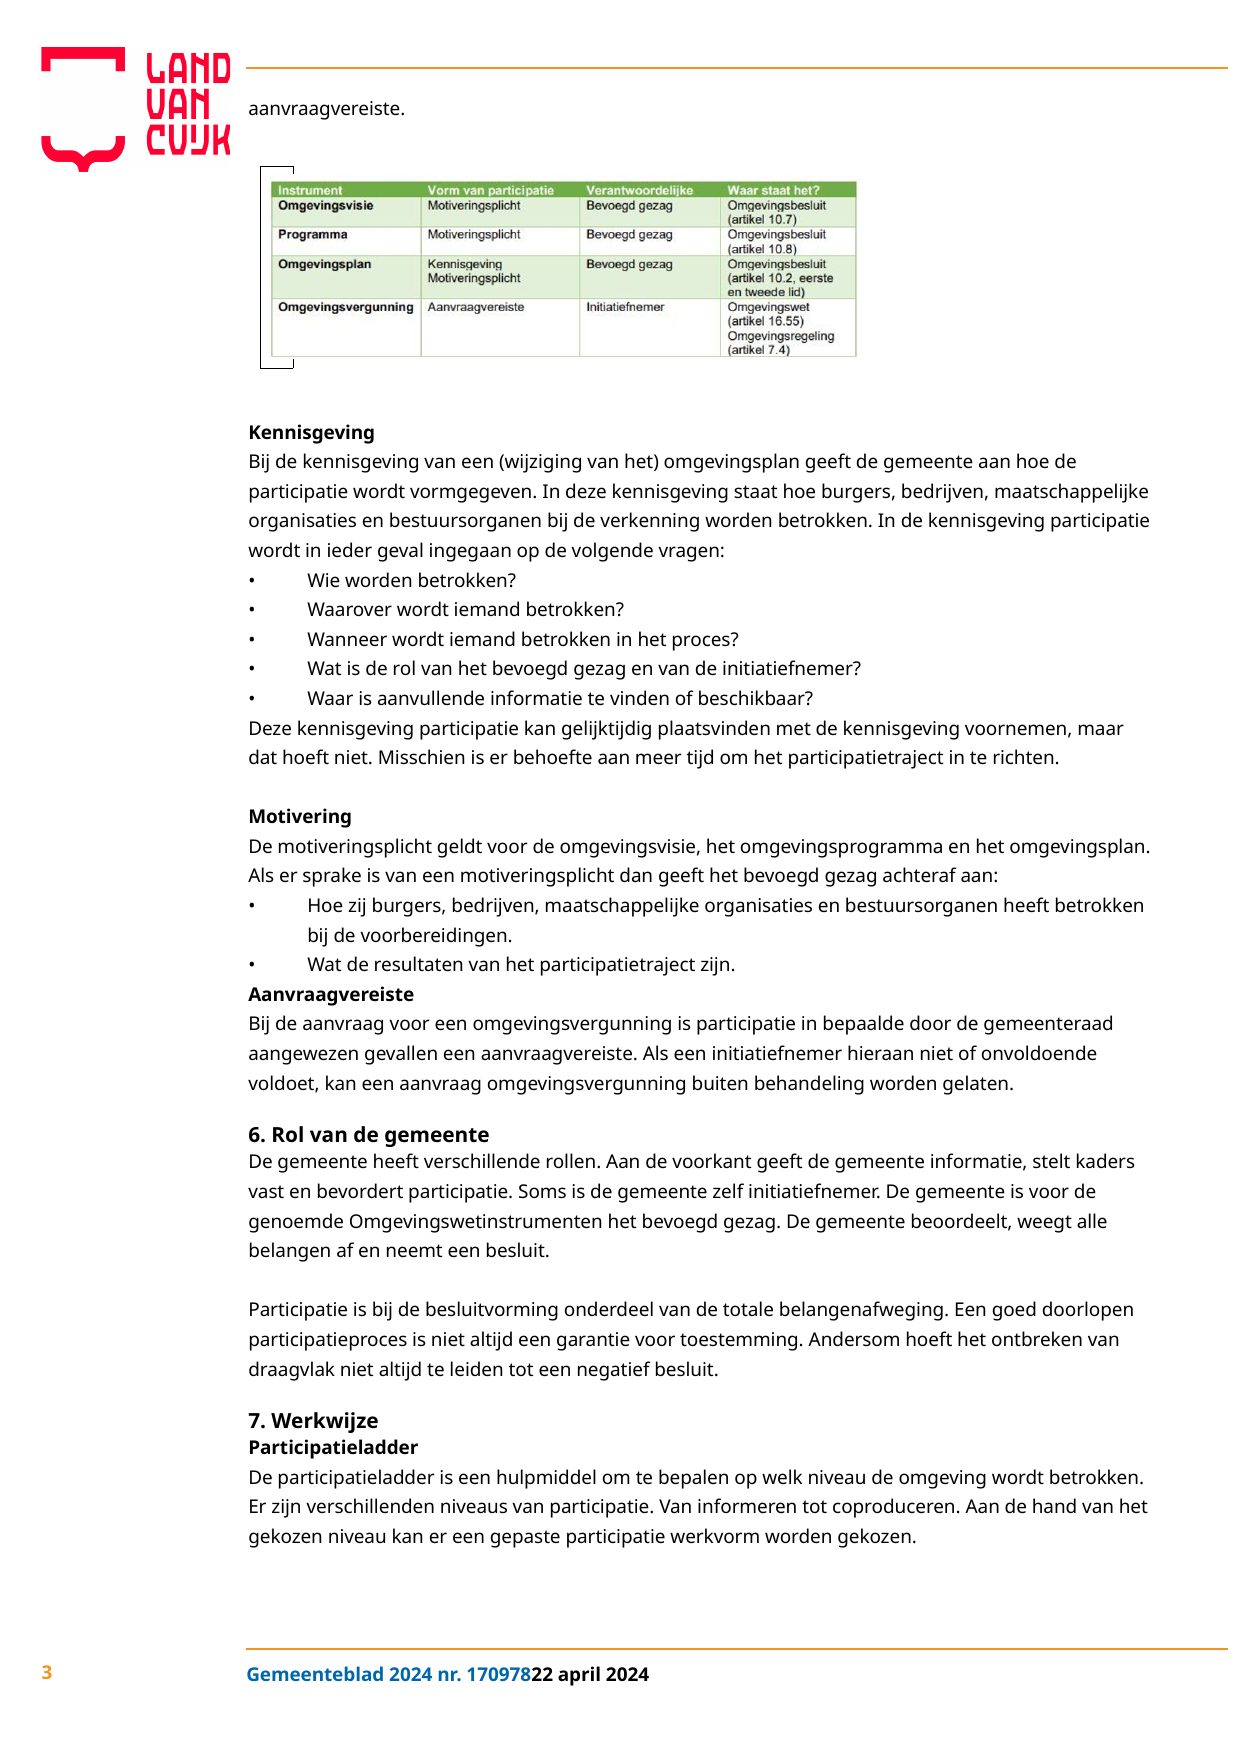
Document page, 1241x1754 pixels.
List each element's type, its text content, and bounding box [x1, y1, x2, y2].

text Participatie is bij de besluitvorming onderdeel van de totale belangenafweging. Een goed doorlopen participatieproces is niet altijd een garantie voor toestemming. Andersom hoeft het ontbreken van draagvlak niet altijd te leiden tot een negatief besluit. [248, 1297, 1152, 1381]
list Wie worden betrokken? [248, 567, 1152, 593]
text De gemeente heeft verschillende rollen. Aan de voorkant geeft de gemeente informatie, stelt kaders vast en bevordert participatie. Soms is de gemeente zelf initiatiefnemer. De gemeente is voor de genoemde Omgevingswetinstrumenten het bevoegd gezag. De gemeente beoordeelt, weegt alle belangen af en neemt een besluit. [248, 1149, 1152, 1263]
picture [41, 47, 231, 172]
text De motiveringsplicht geldt voor de omgevingsvisie, het omgevingsprogramma en het omgevingsplan. [248, 833, 1152, 859]
text Bij de aanvraag voor een omgevingsvergunning is participatie in bepaalde door de gemeenteraad aangewezen gevallen een aanvraagvereiste. Als een initiatiefnemer hieraan niet of onvoldoende voldoet, kan een aanvraag omgevingsvergunning buiten behandeling worden gelaten. [248, 1011, 1152, 1096]
list Waarover wordt iemand betrokken? [248, 596, 1152, 622]
picture [268, 174, 860, 359]
text Kennisgeving [248, 419, 1152, 445]
list Waar is aanvullende informatie te vinden of beschikbaar? [248, 685, 1152, 711]
text Deze kennisgeving participatie kan gelijktijdig plaatsvinden met de kennisgeving voornemen, maar dat hoeft niet. Misschien is er behoefte aan meer tijd om het participatietraject in te richten. [248, 715, 1152, 770]
text Bij de kennisgeving van een (wijziging van het) omgevingsplan geeft de gemeente aan hoe de participatie wordt vormgegeven. In deze kennisgeving staat hoe burgers, bedrijven, maatschappelijke organisaties en bestuursorganen bij de verkenning worden betrokken. In de kennisgeving participatie wordt in ieder geval ingegaan op de volgende vragen: [248, 448, 1152, 563]
text Als er sprake is van een motiveringsplicht dan geeft het bevoegd gezag achteraf aan: [248, 863, 1152, 888]
text Aanvraagvereiste [248, 981, 1152, 1007]
list Wat de resultaten van het participatietraject zijn. [248, 951, 1152, 977]
text Motivering [248, 803, 1152, 829]
text Er zijn verschillenden niveaus van participatie. Van informeren tot coproduceren. Aan de hand van het gekozen niveau kan er een gepaste participatie werkvorm worden gekozen. [248, 1494, 1152, 1549]
text 7. Werkwijze [248, 1406, 1152, 1434]
text 6. Rol van de gemeente [248, 1120, 1152, 1149]
list Wat is de rol van het bevoegd gezag en van de initiatiefnemer? [248, 656, 1152, 681]
list Hoe zij burgers, bedrijven, maatschappelijke organisaties en bestuursorganen heeft betrokken bij de voorbereidingen. [248, 892, 1152, 948]
text De participatieladder is een hulpmiddel om te bepalen op welk niveau de omgeving wordt betrokken. [248, 1464, 1152, 1490]
list Wanneer wordt iemand betrokken in het proces? [248, 626, 1152, 652]
text aanvraagvereiste. [248, 95, 1152, 121]
text Participatieladder [248, 1434, 1152, 1460]
